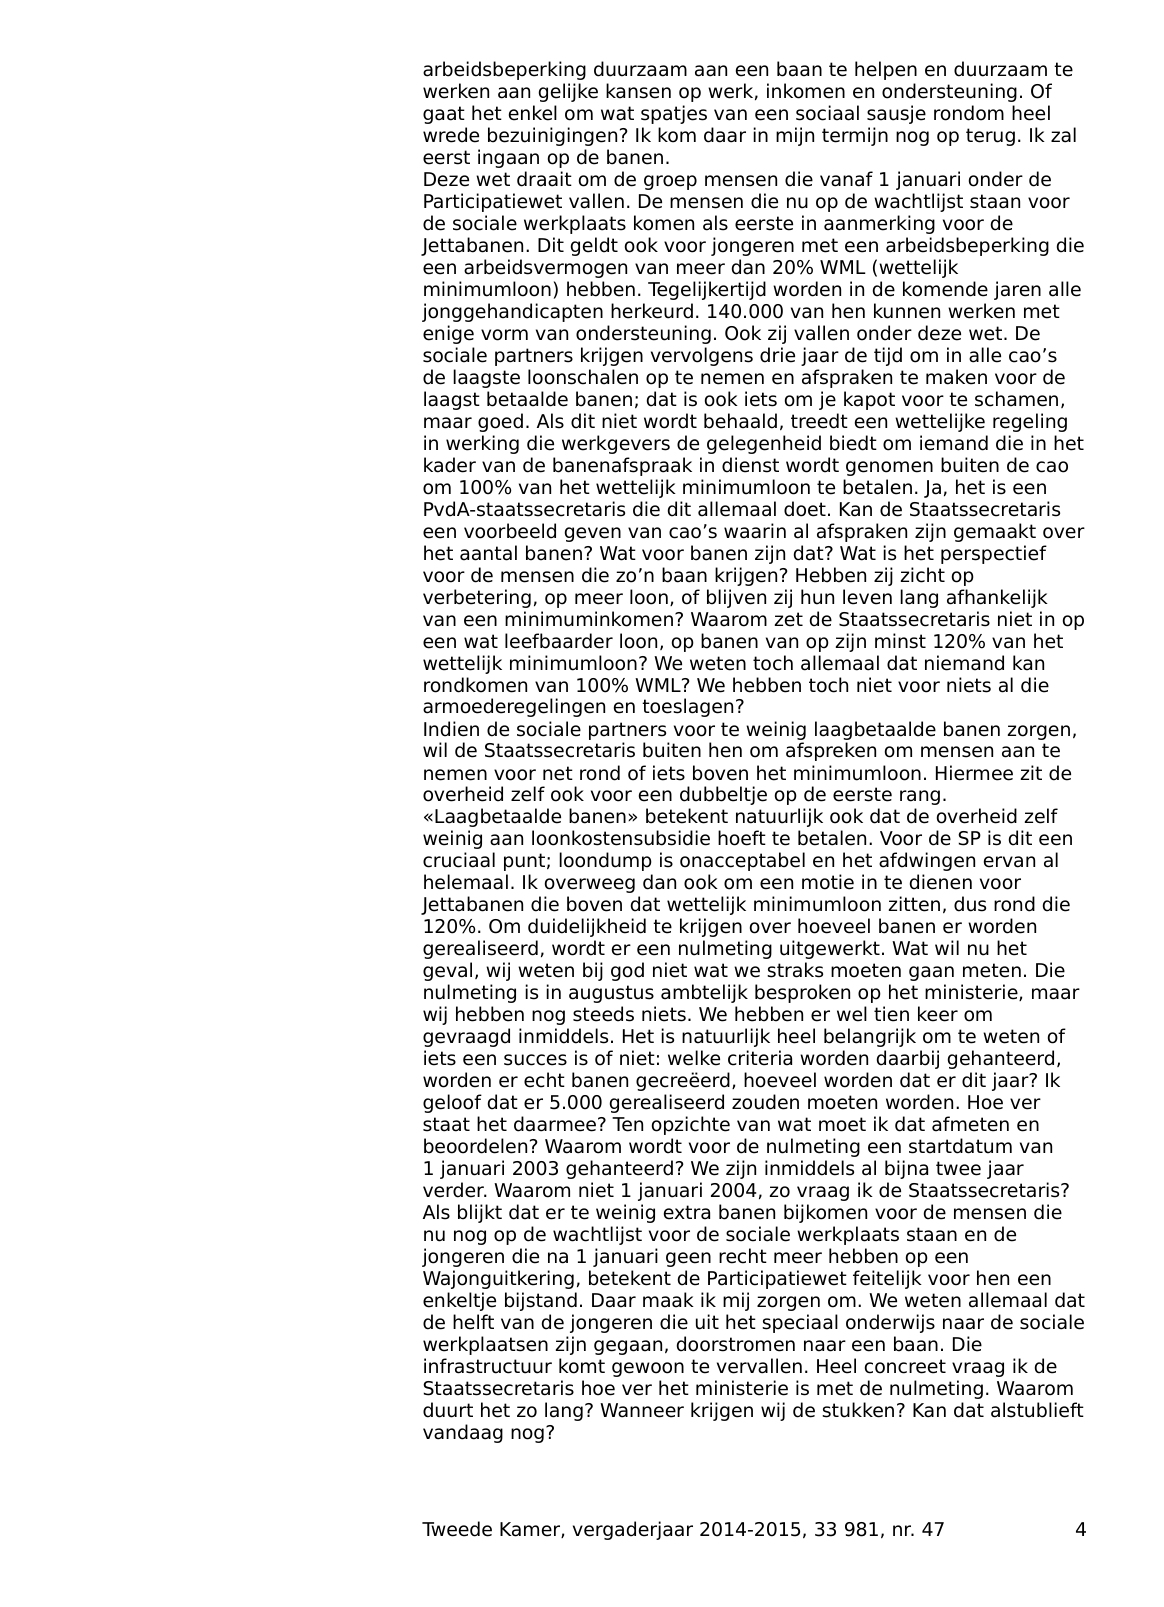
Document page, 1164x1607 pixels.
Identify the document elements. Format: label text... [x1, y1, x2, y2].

text arbeidsbeperking duurzaam aan een baan te helpen en duurzaam te werken aan gelijke kansen op werk, inkomen en ondersteuning. Of gaat het enkel om wat spatjes van een sociaal sausje rondom heel wrede bezuinigingen? Ik kom daar in mijn termijn nog op terug. Ik zal eerst ingaan op de banen. [422, 59, 1087, 169]
text Deze wet draait om de groep mensen die vanaf 1 januari onder de Participatiewet vallen. De mensen die nu op de wachtlijst staan voor de sociale werkplaats komen als eerste in aanmerking voor de Jettabanen. Dit geldt ook voor jongeren met een arbeidsbeperking die een arbeidsvermogen van meer dan 20% WML (wettelijk minimumloon) hebben. Tegelijkertijd worden in de komende jaren alle jonggehandicapten herkeurd. 140.000 van hen kunnen werken met enige vorm van ondersteuning. Ook zij vallen onder deze wet. De sociale partners krijgen vervolgens drie jaar de tijd om in alle cao’s de laagste loonschalen op te nemen en afspraken te maken voor de laagst betaalde banen; dat is ook iets om je kapot voor te schamen, maar goed. Als dit niet wordt behaald, treedt een wettelijke regeling in werking die werkgevers de gelegenheid biedt om iemand die in het kader van de banenafspraak in dienst wordt genomen buiten de cao om 100% van het wettelijk minimumloon te betalen. Ja, het is een PvdA-staatssecretaris die dit allemaal doet. Kan de Staatssecretaris een voorbeeld geven van cao’s waarin al afspraken zijn gemaakt over het aantal banen? Wat voor banen zijn dat? Wat is het perspectief voor de mensen die zo’n baan krijgen? Hebben zij zicht op verbetering, op meer loon, of blijven zij hun leven lang afhankelijk van een minimuminkomen? Waarom zet de Staatssecretaris niet in op een wat leefbaarder loon, op banen van op zijn minst 120% van het wettelijk minimumloon? We weten toch allemaal dat niemand kan rondkomen van 100% WML? We hebben toch niet voor niets al die armoederegelingen en toeslagen? [422, 169, 1087, 718]
text Indien de sociale partners voor te weinig laagbetaalde banen zorgen, wil de Staatssecretaris buiten hen om afspreken om mensen aan te nemen voor net rond of iets boven het minimumloon. Hiermee zit de overheid zelf ook voor een dubbeltje op de eerste rang. «Laagbetaalde banen» betekent natuurlijk ook dat de overheid zelf weinig aan loonkostensubsidie hoeft te betalen. Voor de SP is dit een cruciaal punt; loondump is onacceptabel en het afdwingen ervan al helemaal. Ik overweeg dan ook om een motie in te dienen voor Jettabanen die boven dat wettelijk minimumloon zitten, dus rond die 120%. Om duidelijkheid te krijgen over hoeveel banen er worden gerealiseerd, wordt er een nulmeting uitgewerkt. Wat wil nu het geval, wij weten bij god niet wat we straks moeten gaan meten. Die nulmeting is in augustus ambtelijk besproken op het ministerie, maar wij hebben nog steeds niets. We hebben er wel tien keer om gevraagd inmiddels. Het is natuurlijk heel belangrijk om te weten of iets een succes is of niet: welke criteria worden daarbij gehanteerd, worden er echt banen gecreëerd, hoeveel worden dat er dit jaar? Ik geloof dat er 5.000 gerealiseerd zouden moeten worden. Hoe ver staat het daarmee? Ten opzichte van wat moet ik dat afmeten en beoordelen? Waarom wordt voor de nulmeting een startdatum van 1 januari 2003 gehanteerd? We zijn inmiddels al bijna twee jaar verder. Waarom niet 1 januari 2004, zo vraag ik de Staatssecretaris? [422, 718, 1087, 1202]
text Als blijkt dat er te weinig extra banen bijkomen voor de mensen die nu nog op de wachtlijst voor de sociale werkplaats staan en de jongeren die na 1 januari geen recht meer hebben op een Wajonguitkering, betekent de Participatiewet feitelijk voor hen een enkeltje bijstand. Daar maak ik mij zorgen om. We weten allemaal dat de helft van de jongeren die uit het speciaal onderwijs naar de sociale werkplaatsen zijn gegaan, doorstromen naar een baan. Die infrastructuur komt gewoon te vervallen. Heel concreet vraag ik de Staatssecretaris hoe ver het ministerie is met de nulmeting. Waarom duurt het zo lang? Wanneer krijgen wij de stukken? Kan dat alstublieft vandaag nog? [422, 1202, 1087, 1444]
